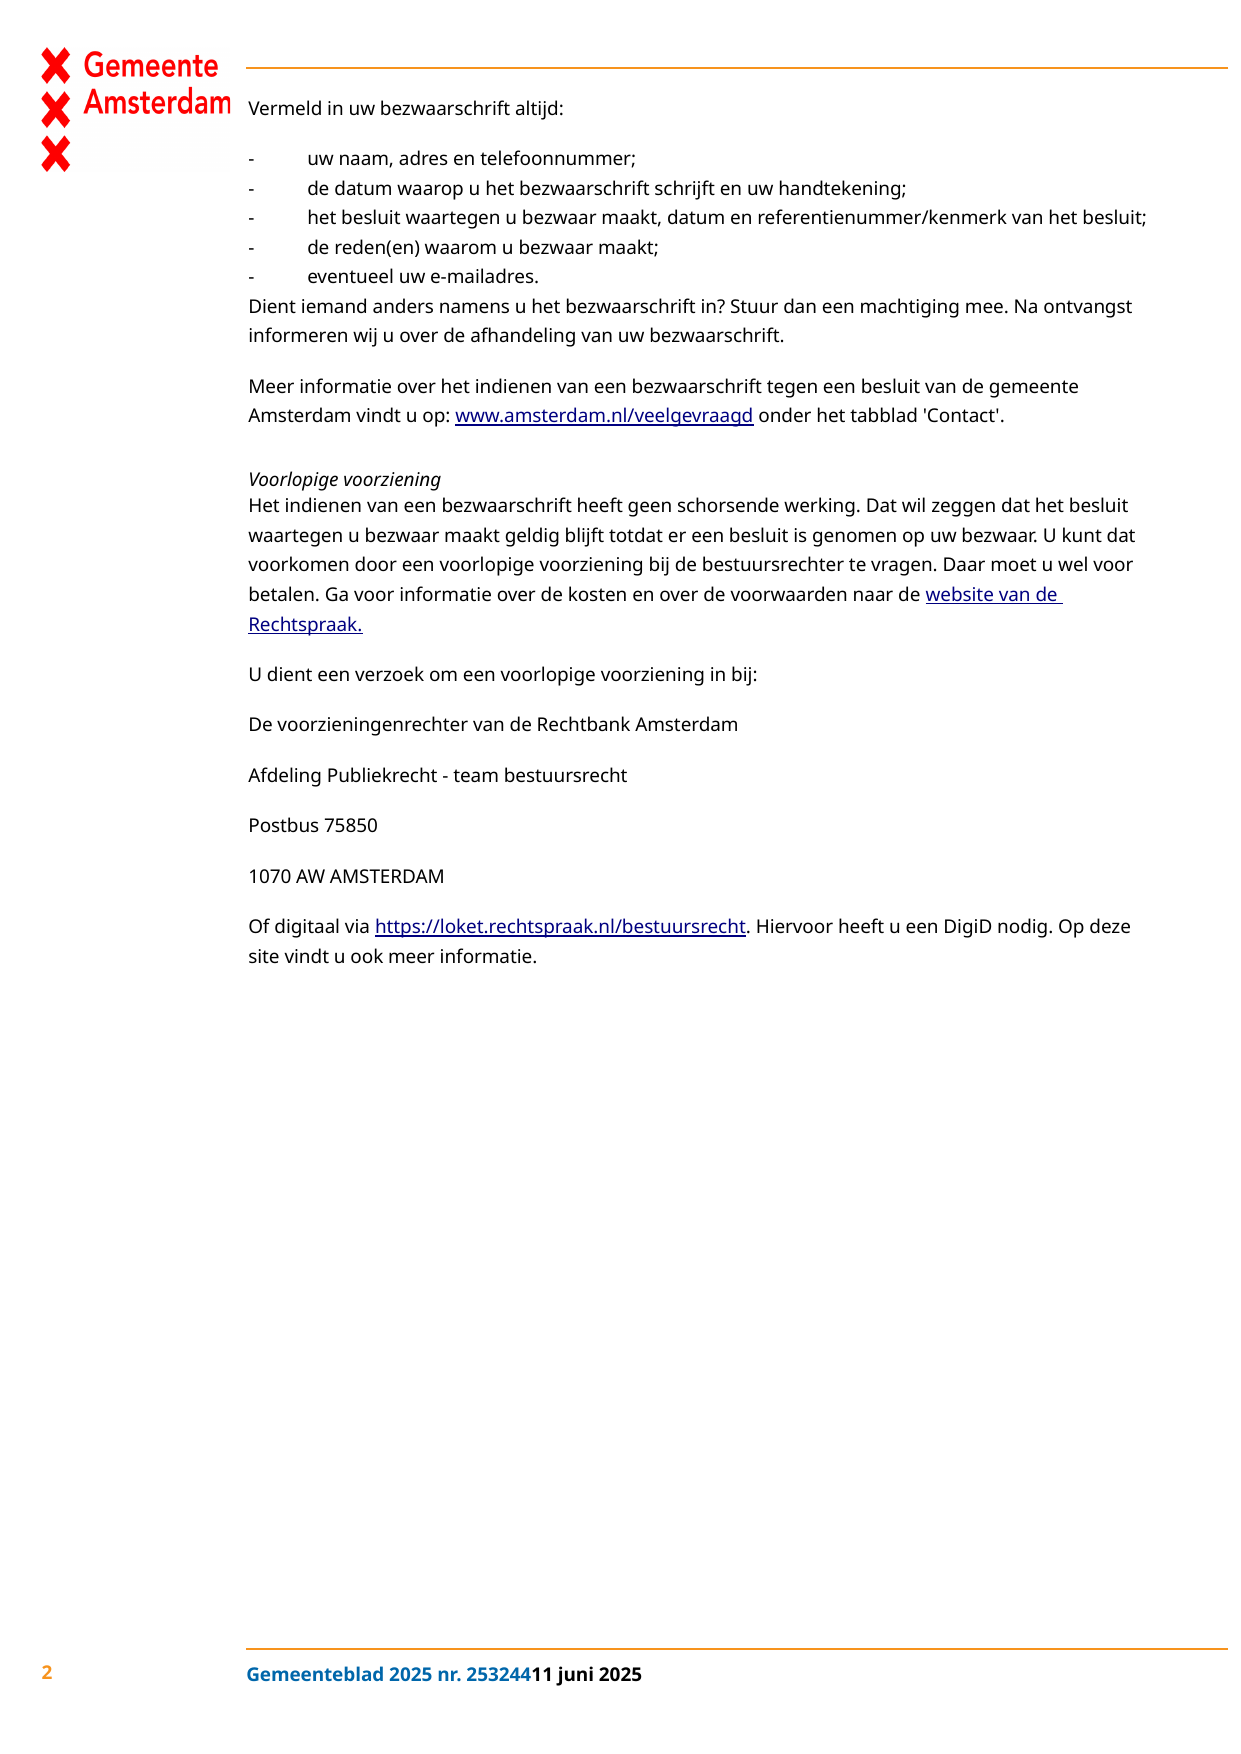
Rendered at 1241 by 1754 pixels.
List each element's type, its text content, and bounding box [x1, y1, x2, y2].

text Of digitaal via https://loket.rechtspraak.nl/bestuursrecht. Hiervoor heeft u een DigiD nodig. Op deze site vindt u ook meer informatie. [248, 913, 1152, 968]
list de reden(en) waarom u bezwaar maakt; [248, 234, 1152, 260]
text Vermeld in uw bezwaarschrift altijd: [248, 95, 1152, 121]
text De voorzieningenrechter van de Rechtbank Amsterdam [248, 712, 1152, 737]
text Meer informatie over het indienen van een bezwaarschrift tegen een besluit van de gemeente Amsterdam vindt u op: www.amsterdam.nl/veelgevraagd onder het tabblad 'Contact'. [248, 373, 1152, 428]
text 1070 AW AMSTERDAM [248, 863, 1152, 888]
list het besluit waartegen u bezwaar maakt, datum en referentienummer/kenmerk van het besluit; [248, 204, 1152, 230]
text U dient een verzoek om een voorlopige voorziening in bij: [248, 661, 1152, 687]
list de datum waarop u het bezwaarschrift schrijft en uw handtekening; [248, 175, 1152, 201]
list eventueel uw e-mailadres. [248, 263, 1152, 289]
text Dient iemand anders namens u het bezwaarschrift in? Stuur dan een machtiging mee. Na ontvangst informeren wij u over de afhandeling van uw bezwaarschrift. [248, 293, 1152, 348]
text Postbus 75850 [248, 812, 1152, 838]
text Voorlopige voorziening [248, 467, 1152, 492]
text Het indienen van een bezwaarschrift heeft geen schorsende werking. Dat wil zeggen dat het besluit waartegen u bezwaar maakt geldig blijft totdat er een besluit is genomen op uw bezwaar. U kunt dat voorkomen door een voorlopige voorziening bij de bestuursrechter te vragen. Daar moet u wel voor betalen. Ga voor informatie over de kosten en over de voorwaarden naar de website van de Rechtspraak. [248, 492, 1152, 636]
list uw naam, adres en telefoonnummer; [248, 145, 1152, 171]
text Afdeling Publiekrecht - team bestuursrecht [248, 762, 1152, 788]
picture [41, 47, 231, 172]
